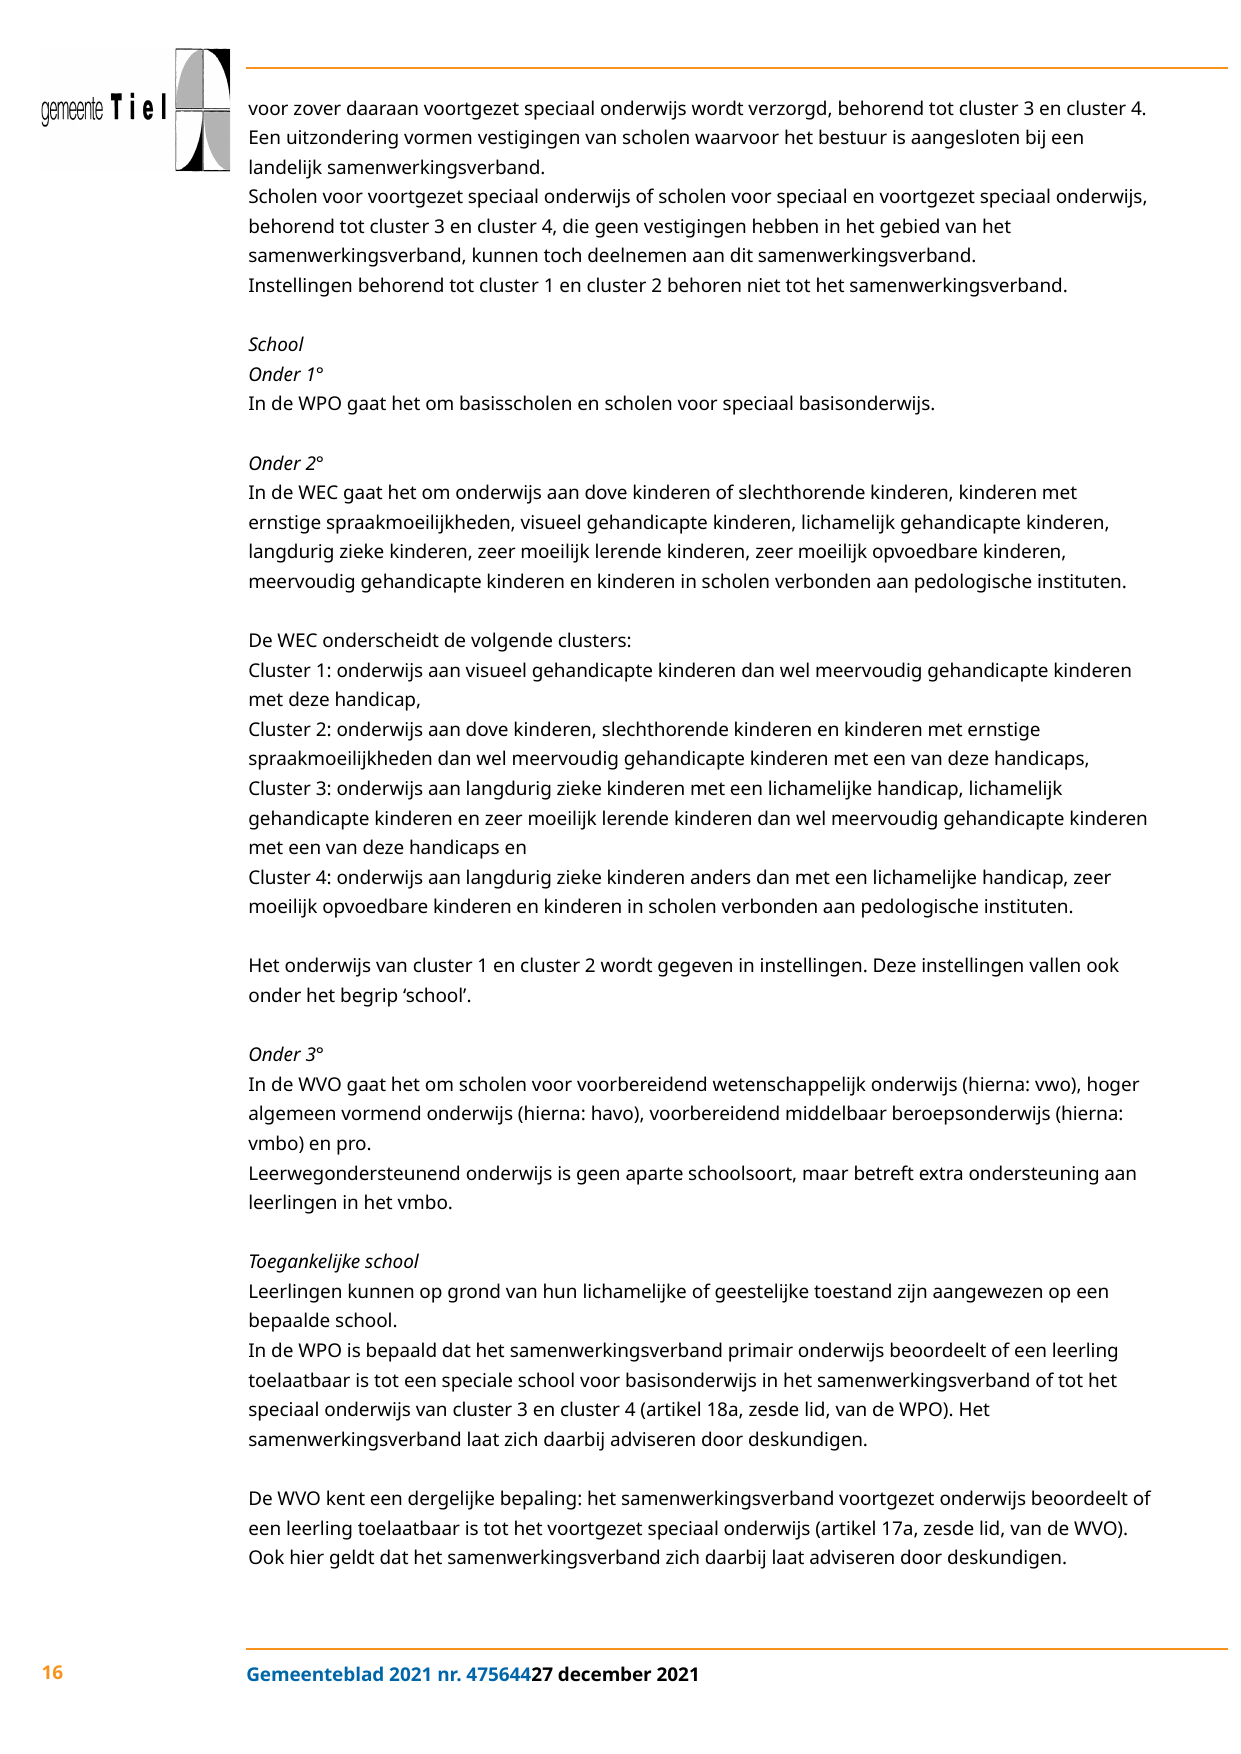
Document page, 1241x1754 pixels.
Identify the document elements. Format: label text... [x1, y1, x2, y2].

text In de WEC gaat het om onderwijs aan dove kinderen of slechthorende kinderen, kinderen met ernstige spraakmoeilijkheden, visueel gehandicapte kinderen, lichamelijk gehandicapte kinderen, langdurig zieke kinderen, zeer moeilijk lerende kinderen, zeer moeilijk opvoedbare kinderen, meervoudig gehandicapte kinderen en kinderen in scholen verbonden aan pedologische instituten. [248, 479, 1152, 594]
text Leerwegondersteunend onderwijs is geen aparte schoolsoort, maar betreft extra ondersteuning aan leerlingen in het vmbo. [248, 1160, 1152, 1215]
text In de WVO gaat het om scholen voor voorbereidend wetenschappelijk onderwijs (hierna: vwo), hoger algemeen vormend onderwijs (hierna: havo), voorbereidend middelbaar beroepsonderwijs (hierna: vmbo) en pro. [248, 1071, 1152, 1156]
text Onder 1° [248, 361, 1152, 387]
text Cluster 1: onderwijs aan visueel gehandicapte kinderen dan wel meervoudig gehandicapte kinderen met deze handicap, [248, 657, 1152, 712]
text In de WPO gaat het om basisscholen en scholen voor speciaal basisonderwijs. [248, 391, 1152, 416]
text Het onderwijs van cluster 1 en cluster 2 wordt gegeven in instellingen. Deze instellingen vallen ook onder het begrip ‘school’. [248, 953, 1152, 1008]
text voor zover daaraan voortgezet speciaal onderwijs wordt verzorgd, behorend tot cluster 3 en cluster 4. Een uitzondering vormen vestigingen van scholen waarvoor het bestuur is aangesloten bij een landelijk samenwerkingsverband. [248, 95, 1152, 180]
picture [41, 47, 231, 172]
text Cluster 2: onderwijs aan dove kinderen, slechthorende kinderen en kinderen met ernstige spraakmoeilijkheden dan wel meervoudig gehandicapte kinderen met een van deze handicaps, [248, 716, 1152, 771]
text Cluster 4: onderwijs aan langdurig zieke kinderen anders dan met een lichamelijke handicap, zeer moeilijk opvoedbare kinderen en kinderen in scholen verbonden aan pedologische instituten. [248, 864, 1152, 919]
text In de WPO is bepaald dat het samenwerkingsverband primair onderwijs beoordeelt of een leerling toelaatbaar is tot een speciale school voor basisonderwijs in het samenwerkingsverband of tot het speciaal onderwijs van cluster 3 en cluster 4 (artikel 18a, zesde lid, van de WPO). Het samenwerkingsverband laat zich daarbij adviseren door deskundigen. [248, 1337, 1152, 1452]
text Toegankelijke school [248, 1248, 1152, 1274]
text Scholen voor voortgezet speciaal onderwijs of scholen voor speciaal en voortgezet speciaal onderwijs, behorend tot cluster 3 en cluster 4, die geen vestigingen hebben in het gebied van het samenwerkingsverband, kunnen toch deelnemen aan dit samenwerkingsverband. [248, 183, 1152, 268]
text Cluster 3: onderwijs aan langdurig zieke kinderen met een lichamelijke handicap, lichamelijk gehandicapte kinderen en zeer moeilijk lerende kinderen dan wel meervoudig gehandicapte kinderen met een van deze handicaps en [248, 775, 1152, 860]
text De WEC onderscheidt de volgende clusters: [248, 627, 1152, 653]
text Onder 2° [248, 450, 1152, 476]
text De WVO kent een dergelijke bepaling: het samenwerkingsverband voortgezet onderwijs beoordeelt of een leerling toelaatbaar is tot het voortgezet speciaal onderwijs (artikel 17a, zesde lid, van de WVO). Ook hier geldt dat het samenwerkingsverband zich daarbij laat adviseren door deskundigen. [248, 1485, 1152, 1570]
text Onder 3° [248, 1041, 1152, 1067]
text School [248, 331, 1152, 357]
text Instellingen behorend tot cluster 1 en cluster 2 behoren niet tot het samenwerkingsverband. [248, 272, 1152, 298]
text Leerlingen kunnen op grond van hun lichamelijke of geestelijke toestand zijn aangewezen op een bepaalde school. [248, 1278, 1152, 1333]
